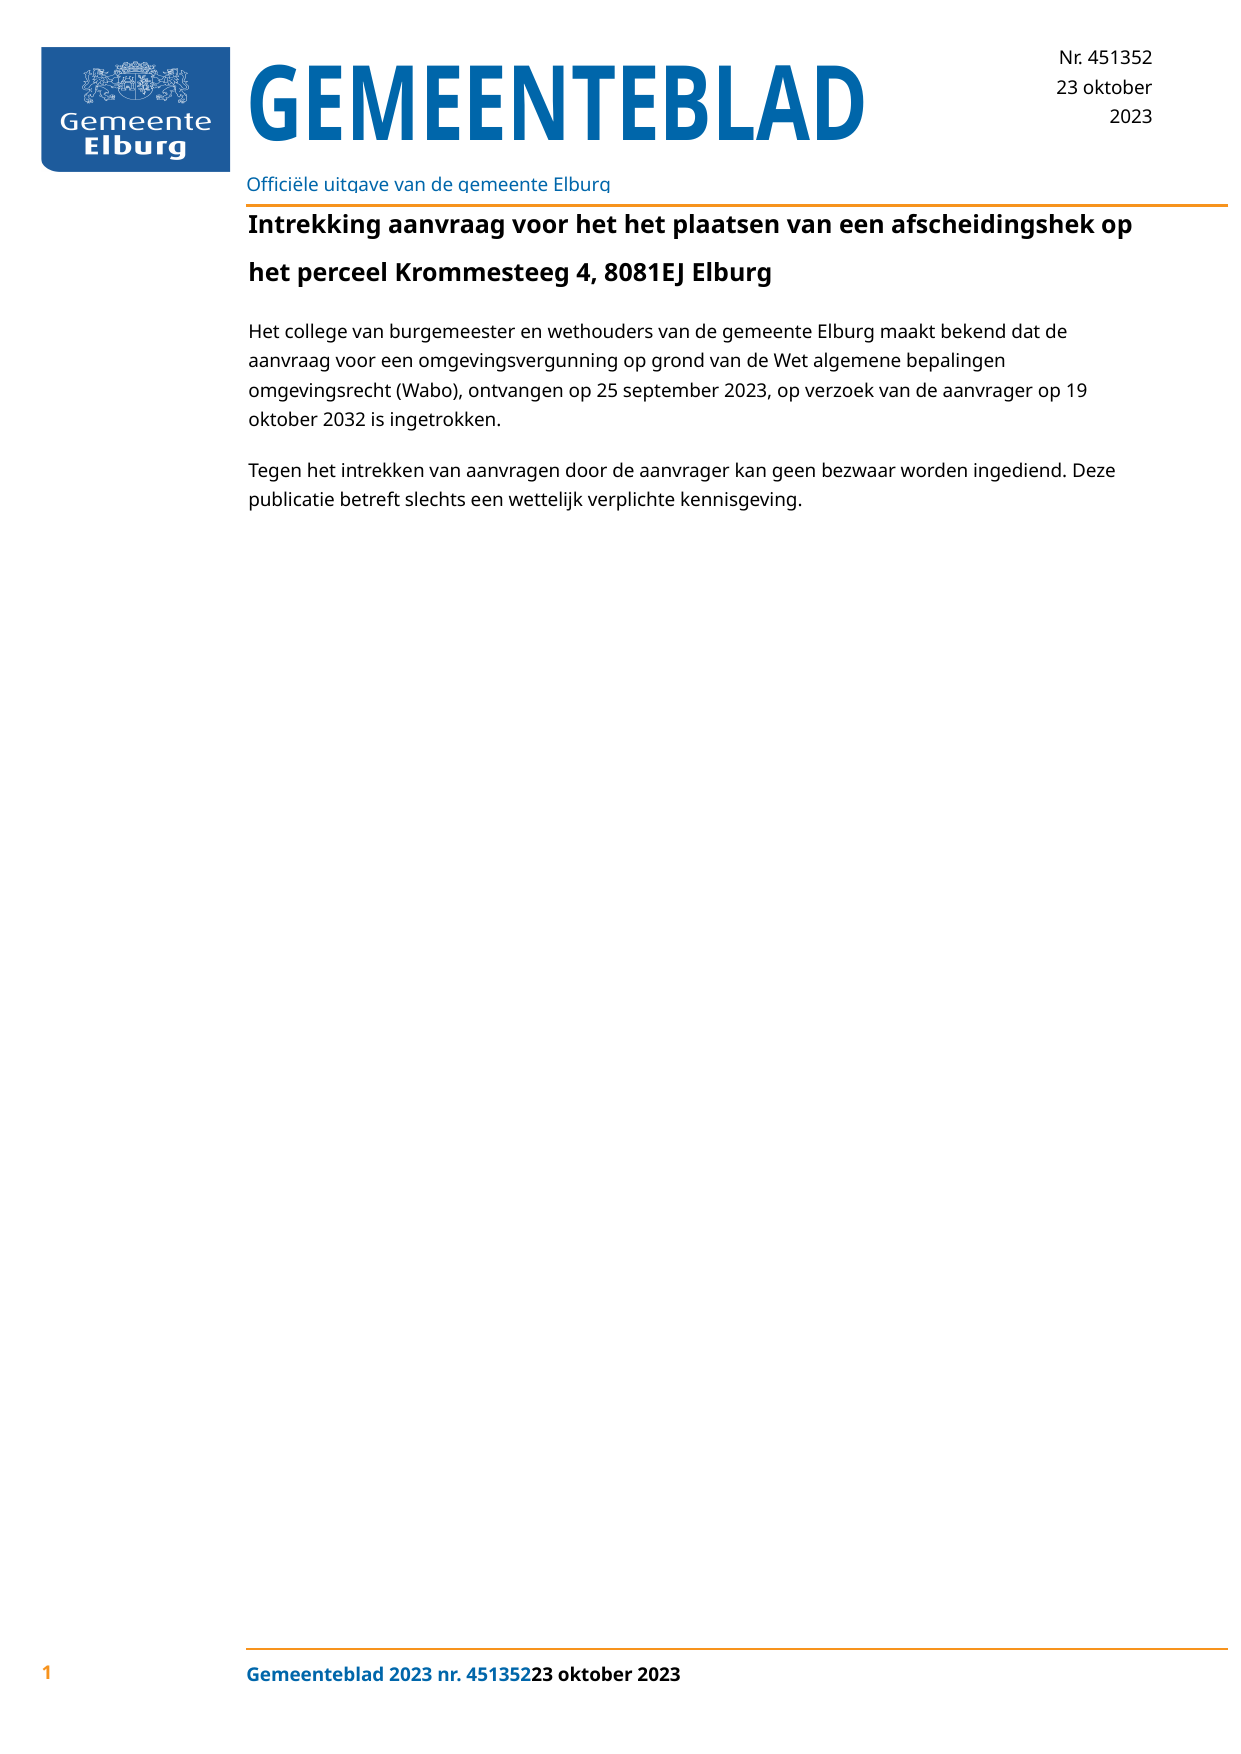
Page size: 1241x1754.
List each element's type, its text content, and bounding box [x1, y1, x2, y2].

text Tegen het intrekken van aanvragen door de aanvrager kan geen bezwaar worden ingediend. Deze publicatie betreft slechts een wettelijk verplichte kennisgeving. [248, 457, 1152, 512]
picture [41, 47, 231, 172]
text Intrekking aanvraag voor het het plaatsen van een afscheidingshek op het perceel Krommesteeg 4, 8081EJ Elburg [248, 207, 1152, 288]
text Het college van burgemeester en wethouders van de gemeente Elburg maakt bekend dat de aanvraag voor een omgevingsvergunning op grond van de Wet algemene bepalingen omgevingsrecht (Wabo), ontvangen op 25 september 2023, op verzoek van de aanvrager op 19 oktober 2032 is ingetrokken. [248, 318, 1152, 432]
